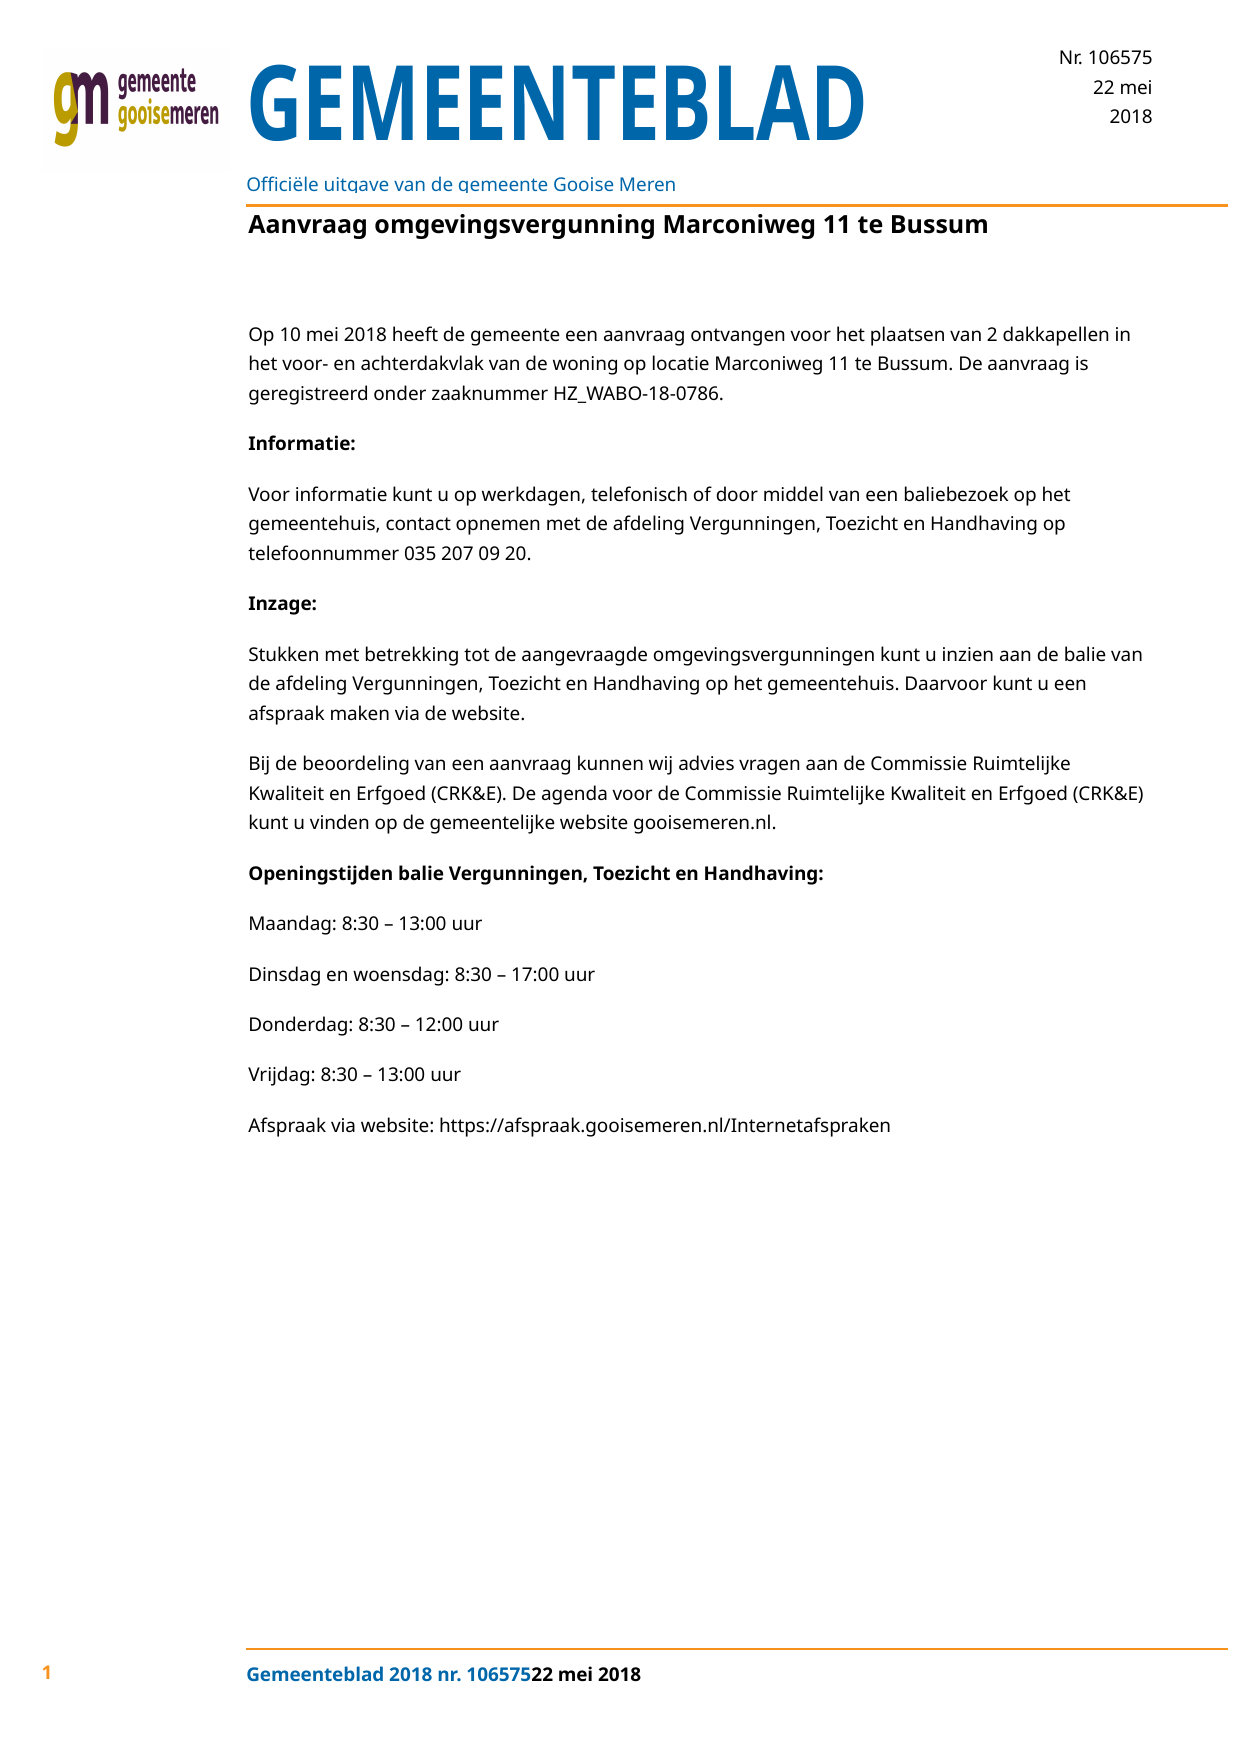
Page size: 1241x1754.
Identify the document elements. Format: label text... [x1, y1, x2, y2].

text Bij de beoordeling van een aanvraag kunnen wij advies vragen aan de Commissie Ruimtelijke Kwaliteit en Erfgoed (CRK&E). De agenda voor de Commissie Ruimtelijke Kwaliteit en Erfgoed (CRK&E) kunt u vinden op de gemeentelijke website gooisemeren.nl. [248, 750, 1152, 835]
text Vrijdag: 8:30 – 13:00 uur [248, 1062, 1152, 1087]
text Inzage: [248, 590, 1152, 616]
text Afspraak via website: https://afspraak.gooisemeren.nl/Internetafspraken [248, 1112, 1152, 1138]
text Maandag: 8:30 – 13:00 uur [248, 910, 1152, 936]
text Aanvraag omgevingsvergunning Marconiweg 11 te Bussum [248, 207, 1152, 241]
text Donderdag: 8:30 – 12:00 uur [248, 1011, 1152, 1037]
text Op 10 mei 2018 heeft de gemeente een aanvraag ontvangen voor het plaatsen van 2 dakkapellen in het voor- en achterdakvlak van de woning op locatie Marconiweg 11 te Bussum. De aanvraag is geregistreerd onder zaaknummer HZ_WABO-18-0786. [248, 321, 1152, 406]
text Informatie: [248, 430, 1152, 456]
text Openingstijden balie Vergunningen, Toezicht en Handhaving: [248, 860, 1152, 886]
text Stukken met betrekking tot de aangevraagde omgevingsvergunningen kunt u inzien aan de balie van de afdeling Vergunningen, Toezicht en Handhaving op het gemeentehuis. Daarvoor kunt u een afspraak maken via de website. [248, 641, 1152, 726]
picture [41, 47, 231, 172]
text Voor informatie kunt u op werkdagen, telefonisch of door middel van een baliebezoek op het gemeentehuis, contact opnemen met de afdeling Vergunningen, Toezicht en Handhaving op telefoonnummer 035 207 09 20. [248, 481, 1152, 566]
text Dinsdag en woensdag: 8:30 – 17:00 uur [248, 961, 1152, 986]
